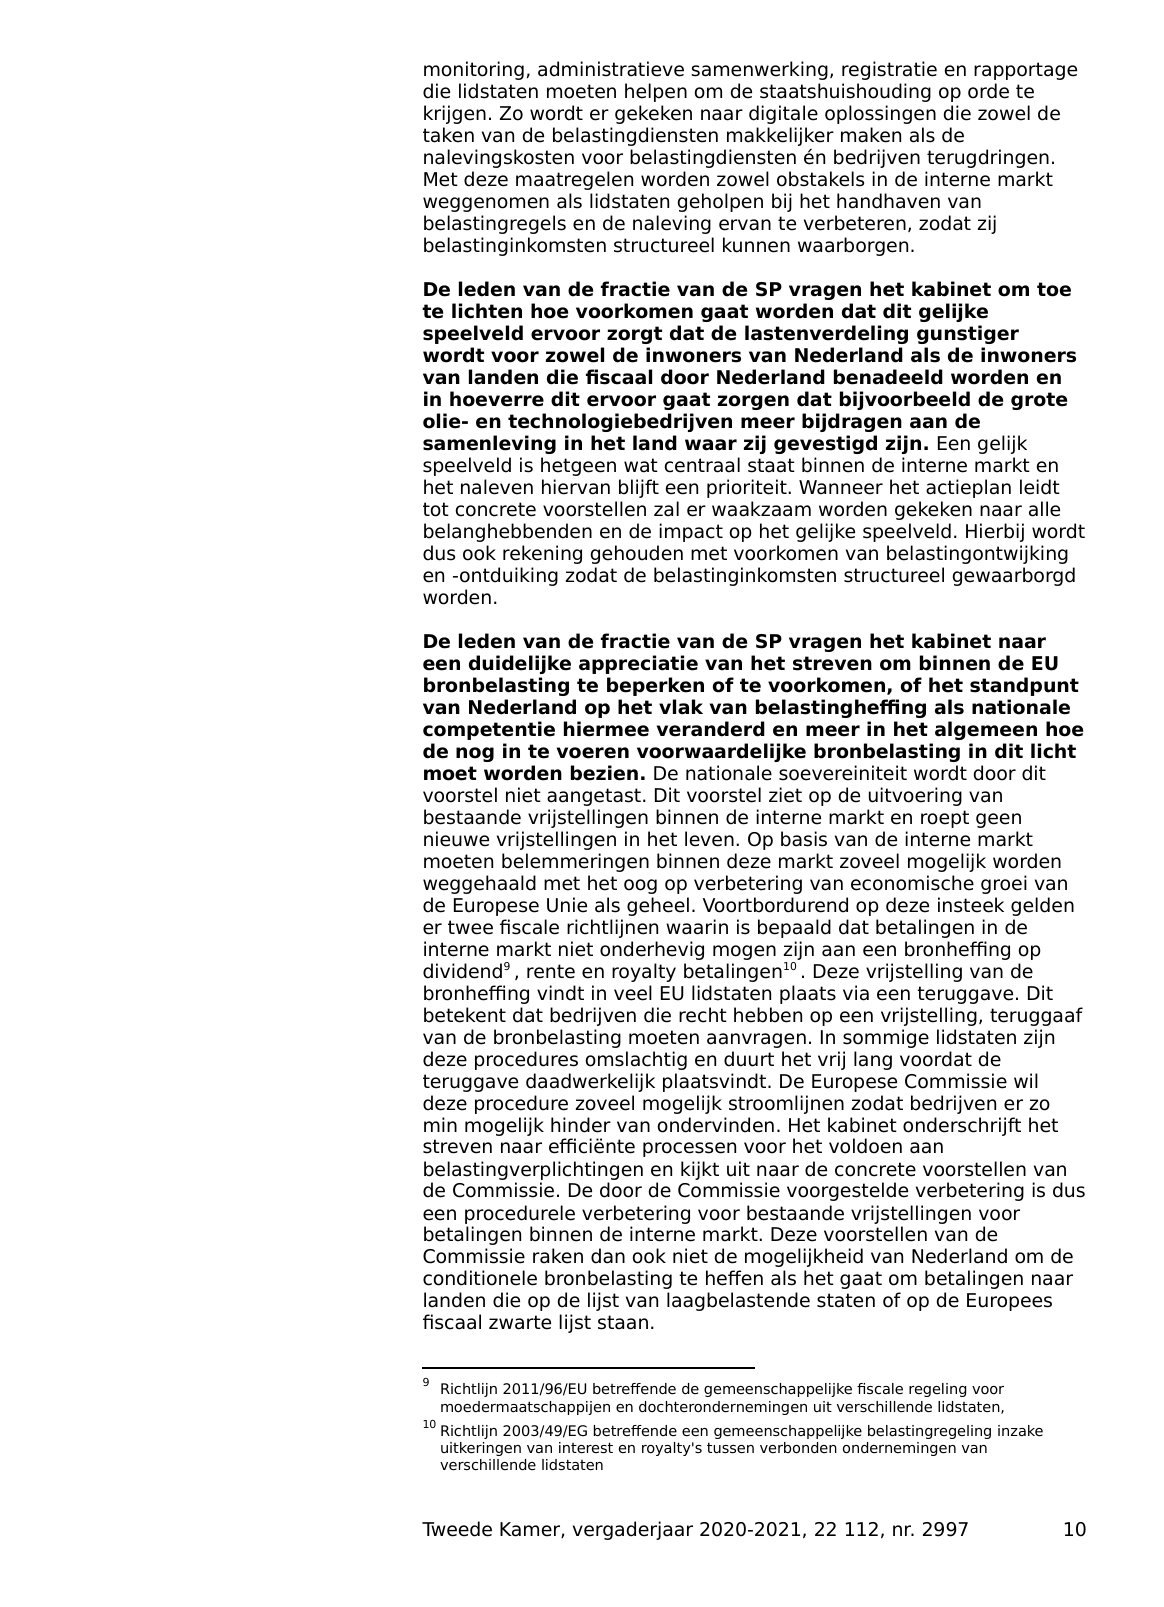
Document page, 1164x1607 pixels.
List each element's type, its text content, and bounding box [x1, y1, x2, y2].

text monitoring, administratieve samenwerking, registratie en rapportage die lidstaten moeten helpen om de staatshuishouding op orde te krijgen. Zo wordt er gekeken naar digitale oplossingen die zowel de taken van de belastingdiensten makkelijker maken als de nalevingskosten voor belastingdiensten én bedrijven terugdringen. Met deze maatregelen worden zowel obstakels in de interne markt weggenomen als lidstaten geholpen bij het handhaven van belastingregels en de naleving ervan te verbeteren, zodat zij belastinginkomsten structureel kunnen waarborgen. [422, 59, 1087, 257]
text De leden van de fractie van de SP vragen het kabinet om toe te lichten hoe voorkomen gaat worden dat dit gelijke speelveld ervoor zorgt dat de lastenverdeling gunstiger wordt voor zowel de inwoners van Nederland als de inwoners van landen die fiscaal door Nederland benadeeld worden en in hoeverre dit ervoor gaat zorgen dat bijvoorbeeld de grote olie- en technologiebedrijven meer bijdragen aan de samenleving in het land waar zij gevestigd zijn. Een gelijk speelveld is hetgeen wat centraal staat binnen de interne markt en het naleven hiervan blijft een prioriteit. Wanneer het actieplan leidt tot concrete voorstellen zal er waakzaam worden gekeken naar alle belanghebbenden en de impact op het gelijke speelveld. Hierbij wordt dus ook rekening gehouden met voorkomen van belastingontwijking en -ontduiking zodat de belastinginkomsten structureel gewaarborgd worden. [422, 279, 1087, 609]
text De leden van de fractie van de SP vragen het kabinet naar een duidelijke appreciatie van het streven om binnen de EU bronbelasting te beperken of te voorkomen, of het standpunt van Nederland op het vlak van belastingheffing als nationale competentie hiermee veranderd en meer in het algemeen hoe de nog in te voeren voorwaardelijke bronbelasting in dit licht moet worden bezien. De nationale soevereiniteit wordt door dit voorstel niet aangetast. Dit voorstel ziet op de uitvoering van bestaande vrijstellingen binnen de interne markt en roept geen nieuwe vrijstellingen in het leven. Op basis van de interne markt moeten belemmeringen binnen deze markt zoveel mogelijk worden weggehaald met het oog op verbetering van economische groei van de Europese Unie als geheel. Voortbordurend op deze insteek gelden er twee fiscale richtlijnen waarin is bepaald dat betalingen in de interne markt niet onderhevig mogen zijn aan een bronheffing op dividend, rente en royalty betalingen. Deze vrijstelling van de bronheffing vindt in veel EU lidstaten plaats via een teruggave. Dit betekent dat bedrijven die recht hebben op een vrijstelling, teruggaaf van de bronbelasting moeten aanvragen. In sommige lidstaten zijn deze procedures omslachtig en duurt het vrij lang voordat de teruggave daadwerkelijk plaatsvindt. De Europese Commissie wil deze procedure zoveel mogelijk stroomlijnen zodat bedrijven er zo min mogelijk hinder van ondervinden. Het kabinet onderschrijft het streven naar efficiënte processen voor het voldoen aan belastingverplichtingen en kijkt uit naar de concrete voorstellen van de Commissie. De door de Commissie voorgestelde verbetering is dus een procedurele verbetering voor bestaande vrijstellingen voor betalingen binnen de interne markt. Deze voorstellen van de Commissie raken dan ook niet de mogelijkheid van Nederland om de conditionele bronbelasting te heffen als het gaat om betalingen naar landen die op de lijst van laagbelastende staten of op de Europees fiscaal zwarte lijst staan. [422, 631, 1087, 1334]
text Richtlijn 2003/49/EG betreffende een gemeenschappelijke belastingregeling inzake uitkeringen van interest en royalty's tussen verbonden ondernemingen van verschillende lidstaten [422, 1418, 1087, 1474]
text Richtlijn 2011/96/EU betreffende de gemeenschappelijke fiscale regeling voor moedermaatschappijen en dochterondernemingen uit verschillende lidstaten, [422, 1377, 1087, 1416]
